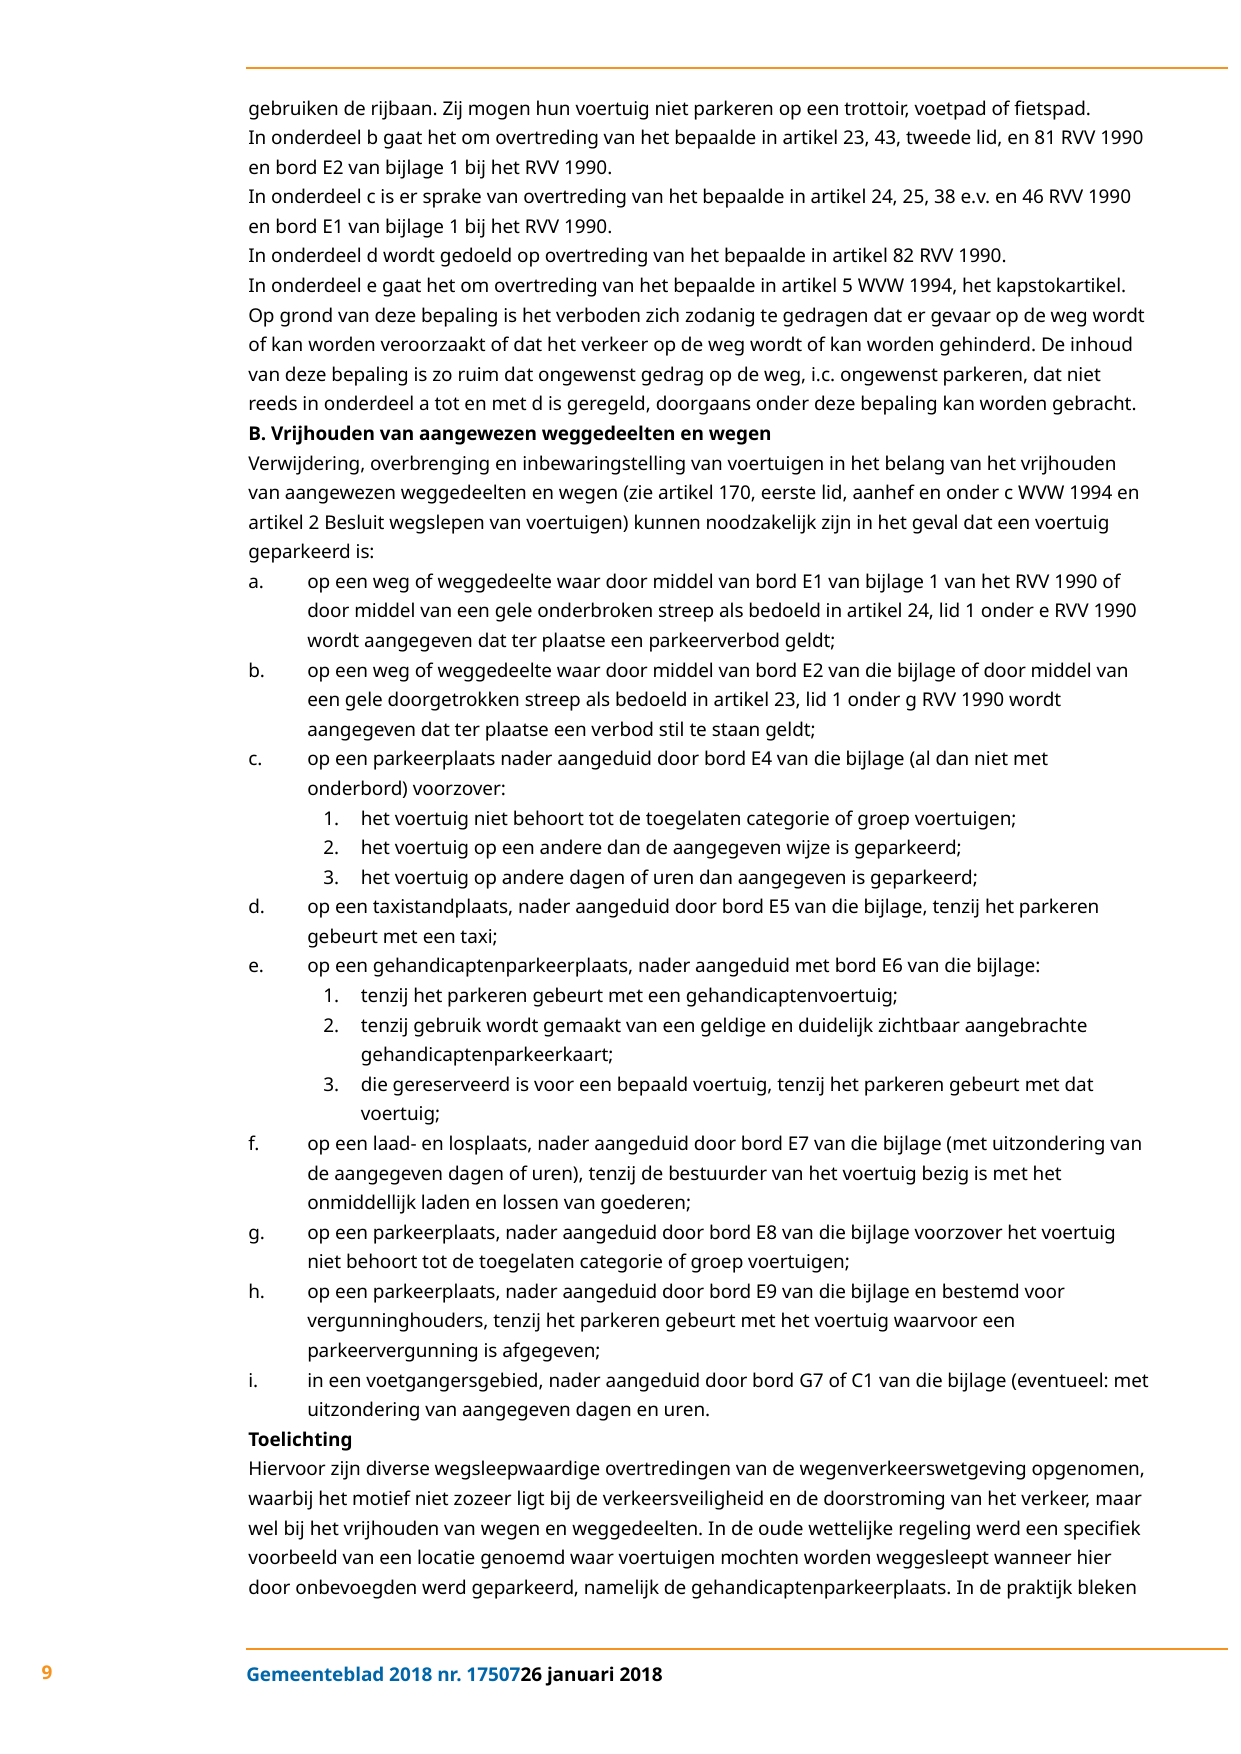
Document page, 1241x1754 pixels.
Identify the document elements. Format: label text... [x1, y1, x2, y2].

text Hiervoor zijn diverse wegsleepwaardige overtredingen van de wegenverkeerswetgeving opgenomen, waarbij het motief niet zozeer ligt bij de verkeersveiligheid en de doorstroming van het verkeer, maar wel bij het vrijhouden van wegen en weggedeelten. In de oude wettelijke regeling werd een specifiek voorbeeld van een locatie genoemd waar voertuigen mochten worden weggesleept wanneer hier door onbevoegden werd geparkeerd, namelijk de gehandicaptenparkeerplaats. In de praktijk bleken [248, 1456, 1152, 1600]
list het voertuig op andere dagen of uren dan aangegeven is geparkeerd; [323, 864, 1152, 890]
text Toelichting [248, 1426, 1152, 1452]
list op een weg of weggedeelte waar door middel van bord E1 van bijlage 1 van het RVV 1990 of door middel van een gele onderbroken streep als bedoeld in artikel 24, lid 1 onder e RVV 1990 wordt aangegeven dat ter plaatse een parkeerverbod geldt; [248, 568, 1152, 653]
text Verwijdering, overbrenging en inbewaringstelling van voertuigen in het belang van het vrijhouden van aangewezen weggedeelten en wegen (zie artikel 170, eerste lid, aanhef en onder c WVW 1994 en artikel 2 Besluit wegslepen van voertuigen) kunnen noodzakelijk zijn in het geval dat een voertuig geparkeerd is: [248, 450, 1152, 564]
list het voertuig niet behoort tot de toegelaten categorie of groep voertuigen; [323, 805, 1152, 831]
text B. Vrijhouden van aangewezen weggedeelten en wegen [248, 420, 1152, 446]
list op een gehandicaptenparkeerplaats, nader aangeduid met bord E6 van die bijlage: [248, 953, 1152, 978]
text In onderdeel b gaat het om overtreding van het bepaalde in artikel 23, 43, tweede lid, en 81 RVV 1990 en bord E2 van bijlage 1 bij het RVV 1990. [248, 124, 1152, 180]
list op een laad- en losplaats, nader aangeduid door bord E7 van die bijlage (met uitzondering van de aangegeven dagen of uren), tenzij de bestuurder van het voertuig bezig is met het onmiddellijk laden en lossen van goederen; [248, 1130, 1152, 1215]
list het voertuig op een andere dan de aangegeven wijze is geparkeerd; [323, 834, 1152, 860]
picture [41, 47, 231, 172]
list tenzij het parkeren gebeurt met een gehandicaptenvoertuig; [323, 982, 1152, 1008]
text gebruiken de rijbaan. Zij mogen hun voertuig niet parkeren op een trottoir, voetpad of fietspad. [248, 95, 1152, 121]
list tenzij gebruik wordt gemaakt van een geldige en duidelijk zichtbaar aangebrachte gehandicaptenparkeerkaart; [323, 1012, 1152, 1067]
list in een voetgangersgebied, nader aangeduid door bord G7 of C1 van die bijlage (eventueel: met uitzondering van aangegeven dagen en uren. [248, 1367, 1152, 1422]
list op een parkeerplaats, nader aangeduid door bord E8 van die bijlage voorzover het voertuig niet behoort tot de toegelaten categorie of groep voertuigen; [248, 1219, 1152, 1274]
text In onderdeel e gaat het om overtreding van het bepaalde in artikel 5 WVW 1994, het kapstokartikel. Op grond van deze bepaling is het verboden zich zodanig te gedragen dat er gevaar op de weg wordt of kan worden veroorzaakt of dat het verkeer op de weg wordt of kan worden gehinderd. De inhoud van deze bepaling is zo ruim dat ongewenst gedrag op de weg, i.c. ongewenst parkeren, dat niet reeds in onderdeel a tot en met d is geregeld, doorgaans onder deze bepaling kan worden gebracht. [248, 272, 1152, 416]
list op een weg of weggedeelte waar door middel van bord E2 van die bijlage of door middel van een gele doorgetrokken streep als bedoeld in artikel 23, lid 1 onder g RVV 1990 wordt aangegeven dat ter plaatse een verbod stil te staan geldt; [248, 657, 1152, 742]
list op een parkeerplaats, nader aangeduid door bord E9 van die bijlage en bestemd voor vergunninghouders, tenzij het parkeren gebeurt met het voertuig waarvoor een parkeervergunning is afgegeven; [248, 1278, 1152, 1363]
list die gereserveerd is voor een bepaald voertuig, tenzij het parkeren gebeurt met dat voertuig; [323, 1071, 1152, 1126]
text In onderdeel d wordt gedoeld op overtreding van het bepaalde in artikel 82 RVV 1990. [248, 243, 1152, 268]
list op een taxistandplaats, nader aangeduid door bord E5 van die bijlage, tenzij het parkeren gebeurt met een taxi; [248, 893, 1152, 949]
text In onderdeel c is er sprake van overtreding van het bepaalde in artikel 24, 25, 38 e.v. en 46 RVV 1990 en bord E1 van bijlage 1 bij het RVV 1990. [248, 183, 1152, 239]
list op een parkeerplaats nader aangeduid door bord E4 van die bijlage (al dan niet met onderbord) voorzover: [248, 746, 1152, 801]
